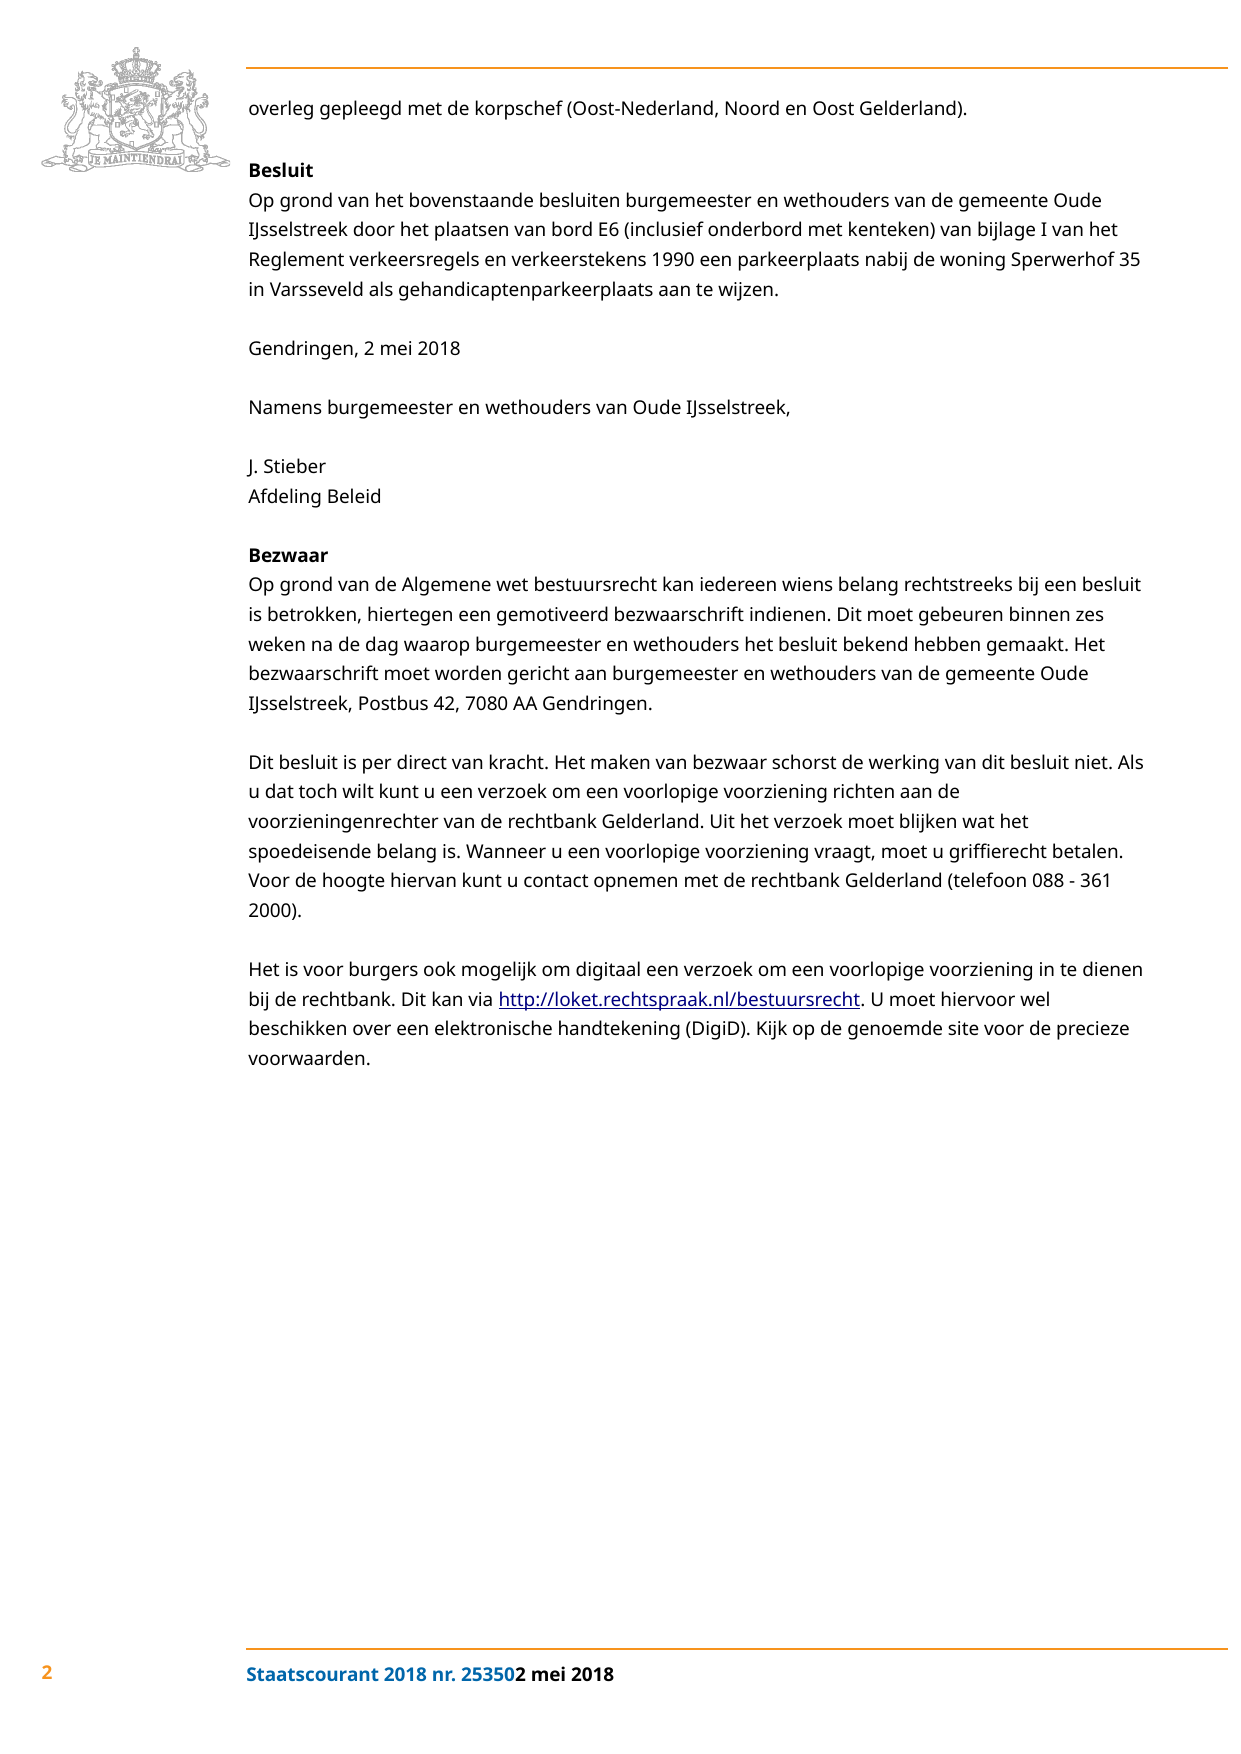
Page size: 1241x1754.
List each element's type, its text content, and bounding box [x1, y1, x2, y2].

text Dit besluit is per direct van kracht. Het maken van bezwaar schorst de werking van dit besluit niet. Als u dat toch wilt kunt u een verzoek om een voorlopige voorziening richten aan de voorzieningenrechter van de rechtbank Gelderland. Uit het verzoek moet blijken wat het spoedeisende belang is. Wanneer u een voorlopige voorziening vraagt, moet u griffierecht betalen. Voor de hoogte hiervan kunt u contact opnemen met de rechtbank Gelderland (telefoon 088 - 361 2000). [248, 749, 1152, 923]
text Namens burgemeester en wethouders van Oude IJsselstreek, [248, 394, 1152, 420]
picture [41, 47, 231, 172]
text overleg gepleegd met de korpschef (Oost-Nederland, Noord en Oost Gelderland). [248, 95, 1152, 121]
text Op grond van de Algemene wet bestuursrecht kan iedereen wiens belang rechtstreeks bij een besluit is betrokken, hiertegen een gemotiveerd bezwaarschrift indienen. Dit moet gebeuren binnen zes weken na de dag waarop burgemeester en wethouders het besluit bekend hebben gemaakt. Het bezwaarschrift moet worden gericht aan burgemeester en wethouders van de gemeente Oude IJsselstreek, Postbus 42, 7080 AA Gendringen. [248, 572, 1152, 716]
text Afdeling Beleid [248, 483, 1152, 509]
text Op grond van het bovenstaande besluiten burgemeester en wethouders van de gemeente Oude IJsselstreek door het plaatsen van bord E6 (inclusief onderbord met kenteken) van bijlage I van het Reglement verkeersregels en verkeerstekens 1990 een parkeerplaats nabij de woning Sperwerhof 35 in Varsseveld als gehandicaptenparkeerplaats aan te wijzen. [248, 187, 1152, 302]
text Gendringen, 2 mei 2018 [248, 335, 1152, 361]
text Bezwaar [248, 542, 1152, 568]
text J. Stieber [248, 453, 1152, 479]
text Besluit [248, 157, 1152, 183]
text Het is voor burgers ook mogelijk om digitaal een verzoek om een voorlopige voorziening in te dienen bij de rechtbank. Dit kan via http://loket.rechtspraak.nl/bestuursrecht. U moet hiervoor wel beschikken over een elektronische handtekening (DigiD). Kijk op de genoemde site voor de precieze voorwaarden. [248, 956, 1152, 1071]
